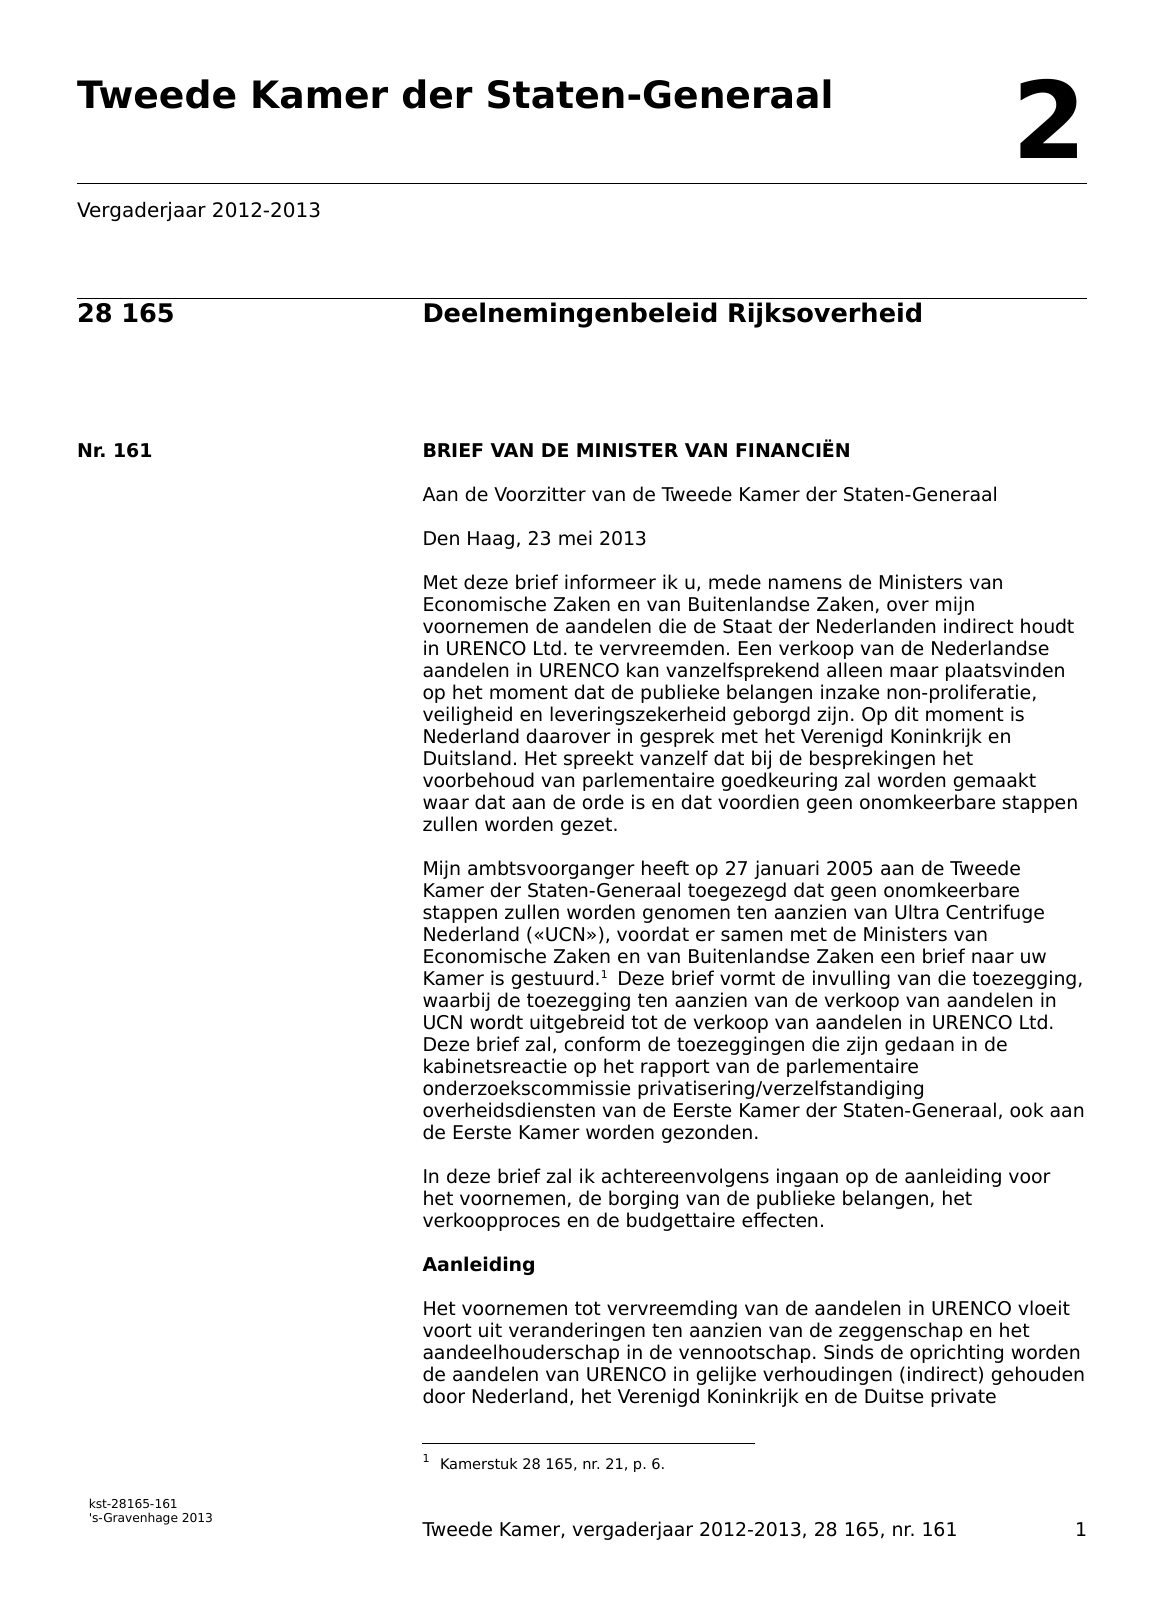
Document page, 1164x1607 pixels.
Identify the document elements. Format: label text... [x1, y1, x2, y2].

text Mijn ambtsvoorganger heeft op 27 januari 2005 aan de Tweede Kamer der Staten-Generaal toegezegd dat geen onomkeerbare stappen zullen worden genomen ten aanzien van Ultra Centrifuge Nederland («UCN»), voordat er samen met de Ministers van Economische Zaken en van Buitenlandse Zaken een brief naar uw Kamer is gestuurd. Deze brief vormt de invulling van die toezegging, waarbij de toezegging ten aanzien van de verkoop van aandelen in UCN wordt uitgebreid tot de verkoop van aandelen in URENCO Ltd. Deze brief zal, conform de toezeggingen die zijn gedaan in de kabinetsreactie op het rapport van de parlementaire onderzoekscommissie privatisering/verzelfstandiging overheidsdiensten van de Eerste Kamer der Staten-Generaal, ook aan de Eerste Kamer worden gezonden. [422, 858, 1087, 1144]
text 's-Gravenhage 2013 [88, 1511, 323, 1525]
text kst-28165-161 [88, 1497, 323, 1511]
subtitle Nr. 161 BRIEF VAN DE MINISTER VAN FINANCIËN [77, 440, 1087, 462]
text Aan de Voorzitter van de Tweede Kamer der Staten-Generaal [422, 484, 1087, 506]
text Kamerstuk 28 165, nr. 21, p. 6. [422, 1452, 1087, 1474]
text In deze brief zal ik achtereenvolgens ingaan op de aanleiding voor het voornemen, de borging van de publieke belangen, het verkoopproces en de budgettaire effecten. [422, 1166, 1087, 1232]
table_header 2 [886, 59, 1087, 183]
subtitle 28 165 Deelnemingenbeleid Rijksoverheid [77, 299, 1087, 329]
text Het voornemen tot vervreemding van de aandelen in URENCO vloeit voort uit veranderingen ten aanzien van de zeggenschap en het aandeelhouderschap in de vennootschap. Sinds de oprichting worden de aandelen van URENCO in gelijke verhoudingen (indirect) gehouden door Nederland, het Verenigd Koninkrijk en de Duitse private [422, 1298, 1087, 1408]
table_cell Vergaderjaar 2012-2013 [77, 184, 1087, 298]
text Den Haag, 23 mei 2013 [422, 528, 1087, 550]
table_header Tweede Kamer der Staten-Generaal [77, 59, 886, 183]
subtitle Aanleiding [422, 1254, 1087, 1276]
text Met deze brief informeer ik u, mede namens de Ministers van Economische Zaken en van Buitenlandse Zaken, over mijn voornemen de aandelen die de Staat der Nederlanden indirect houdt in URENCO Ltd. te vervreemden. Een verkoop van de Nederlandse aandelen in URENCO kan vanzelfsprekend alleen maar plaatsvinden op het moment dat de publieke belangen inzake non-proliferatie, veiligheid en leveringszekerheid geborgd zijn. Op dit moment is Nederland daarover in gesprek met het Verenigd Koninkrijk en Duitsland. Het spreekt vanzelf dat bij de besprekingen het voorbehoud van parlementaire goedkeuring zal worden gemaakt waar dat aan de orde is en dat voordien geen onomkeerbare stappen zullen worden gezet. [422, 572, 1087, 836]
